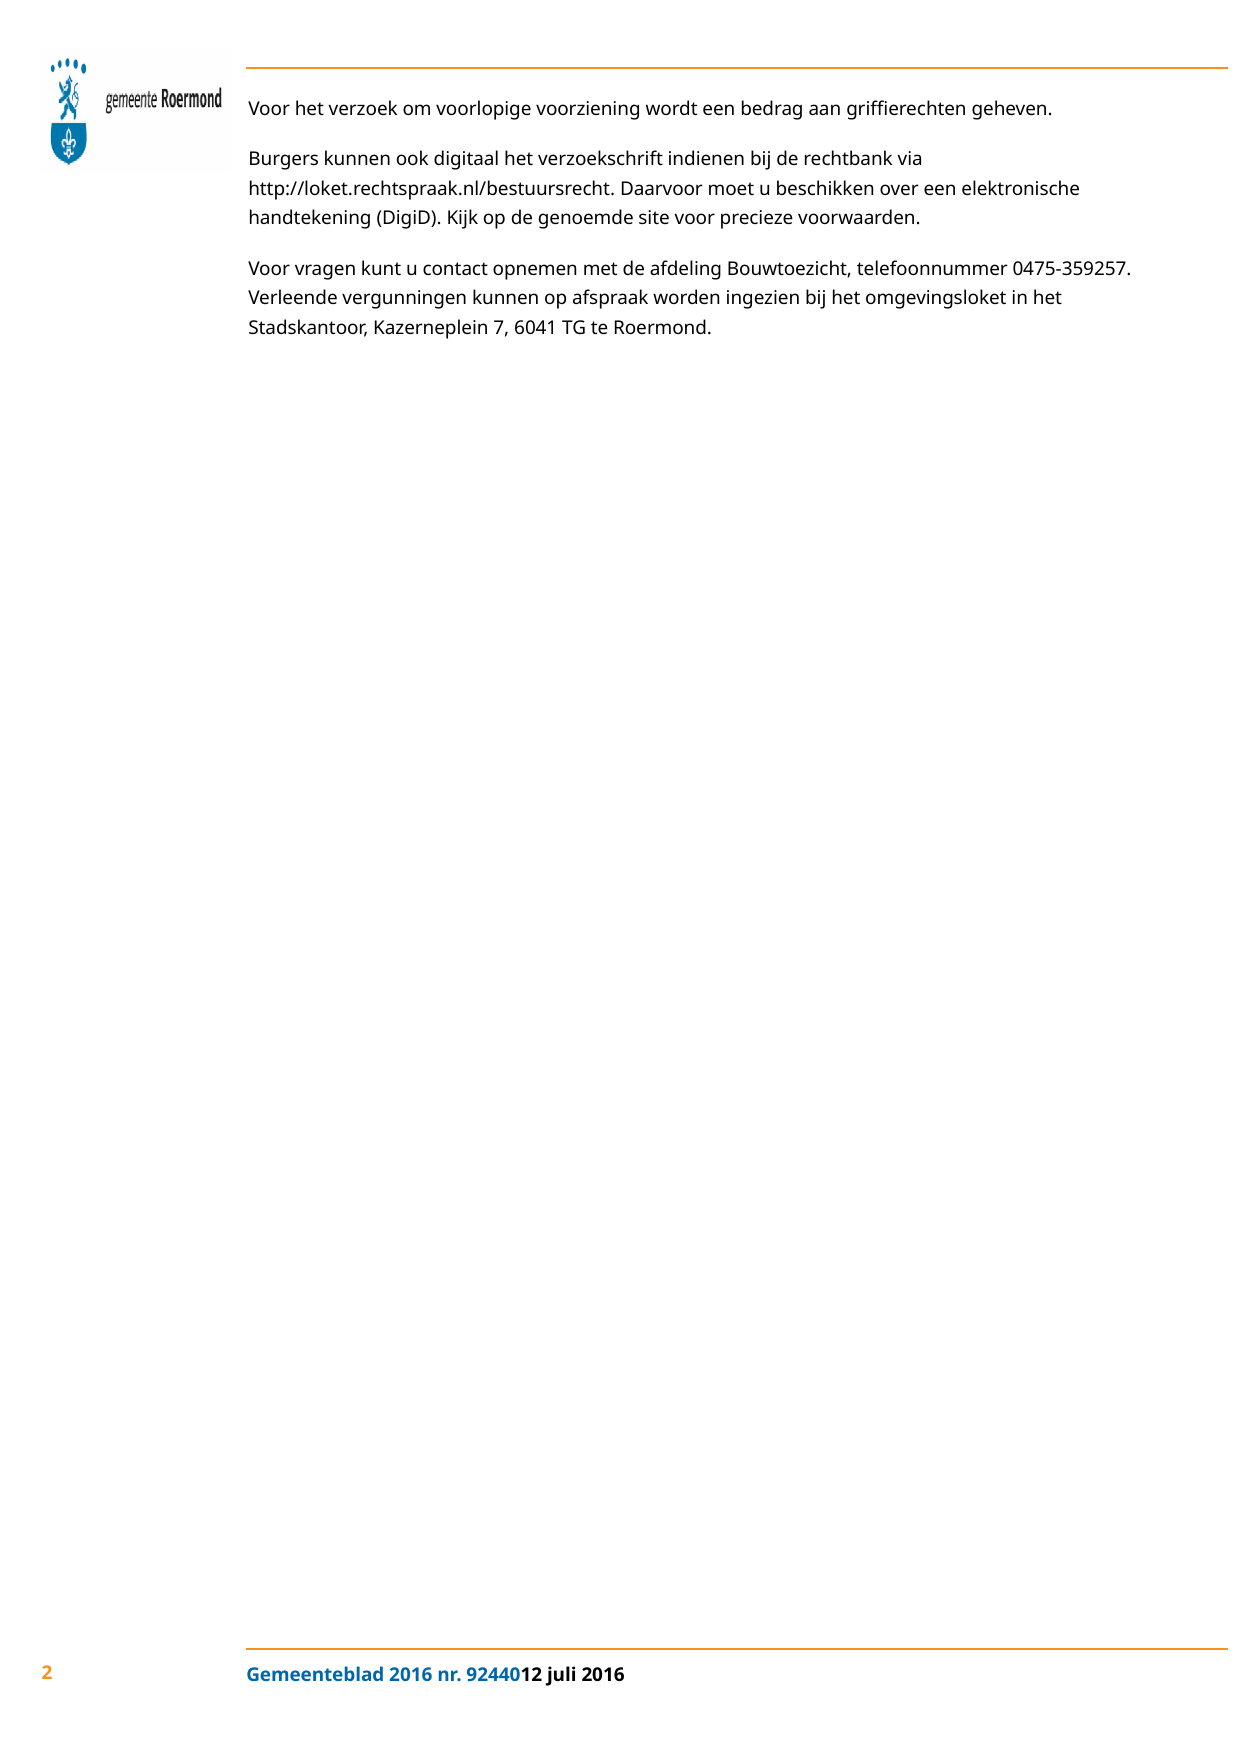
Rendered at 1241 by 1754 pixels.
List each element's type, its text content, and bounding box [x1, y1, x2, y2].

text Voor vragen kunt u contact opnemen met de afdeling Bouwtoezicht, telefoonnummer 0475-359257. Verleende vergunningen kunnen op afspraak worden ingezien bij het omgevingsloket in het Stadskantoor, Kazerneplein 7, 6041 TG te Roermond. [248, 255, 1152, 340]
text Voor het verzoek om voorlopige voorziening wordt een bedrag aan griffierechten geheven. [248, 95, 1152, 121]
text Burgers kunnen ook digitaal het verzoekschrift indienen bij de rechtbank via http://loket.rechtspraak.nl/bestuursrecht. Daarvoor moet u beschikken over een elektronische handtekening (DigiD). Kijk op de genoemde site voor precieze voorwaarden. [248, 145, 1152, 230]
picture [41, 47, 231, 172]
